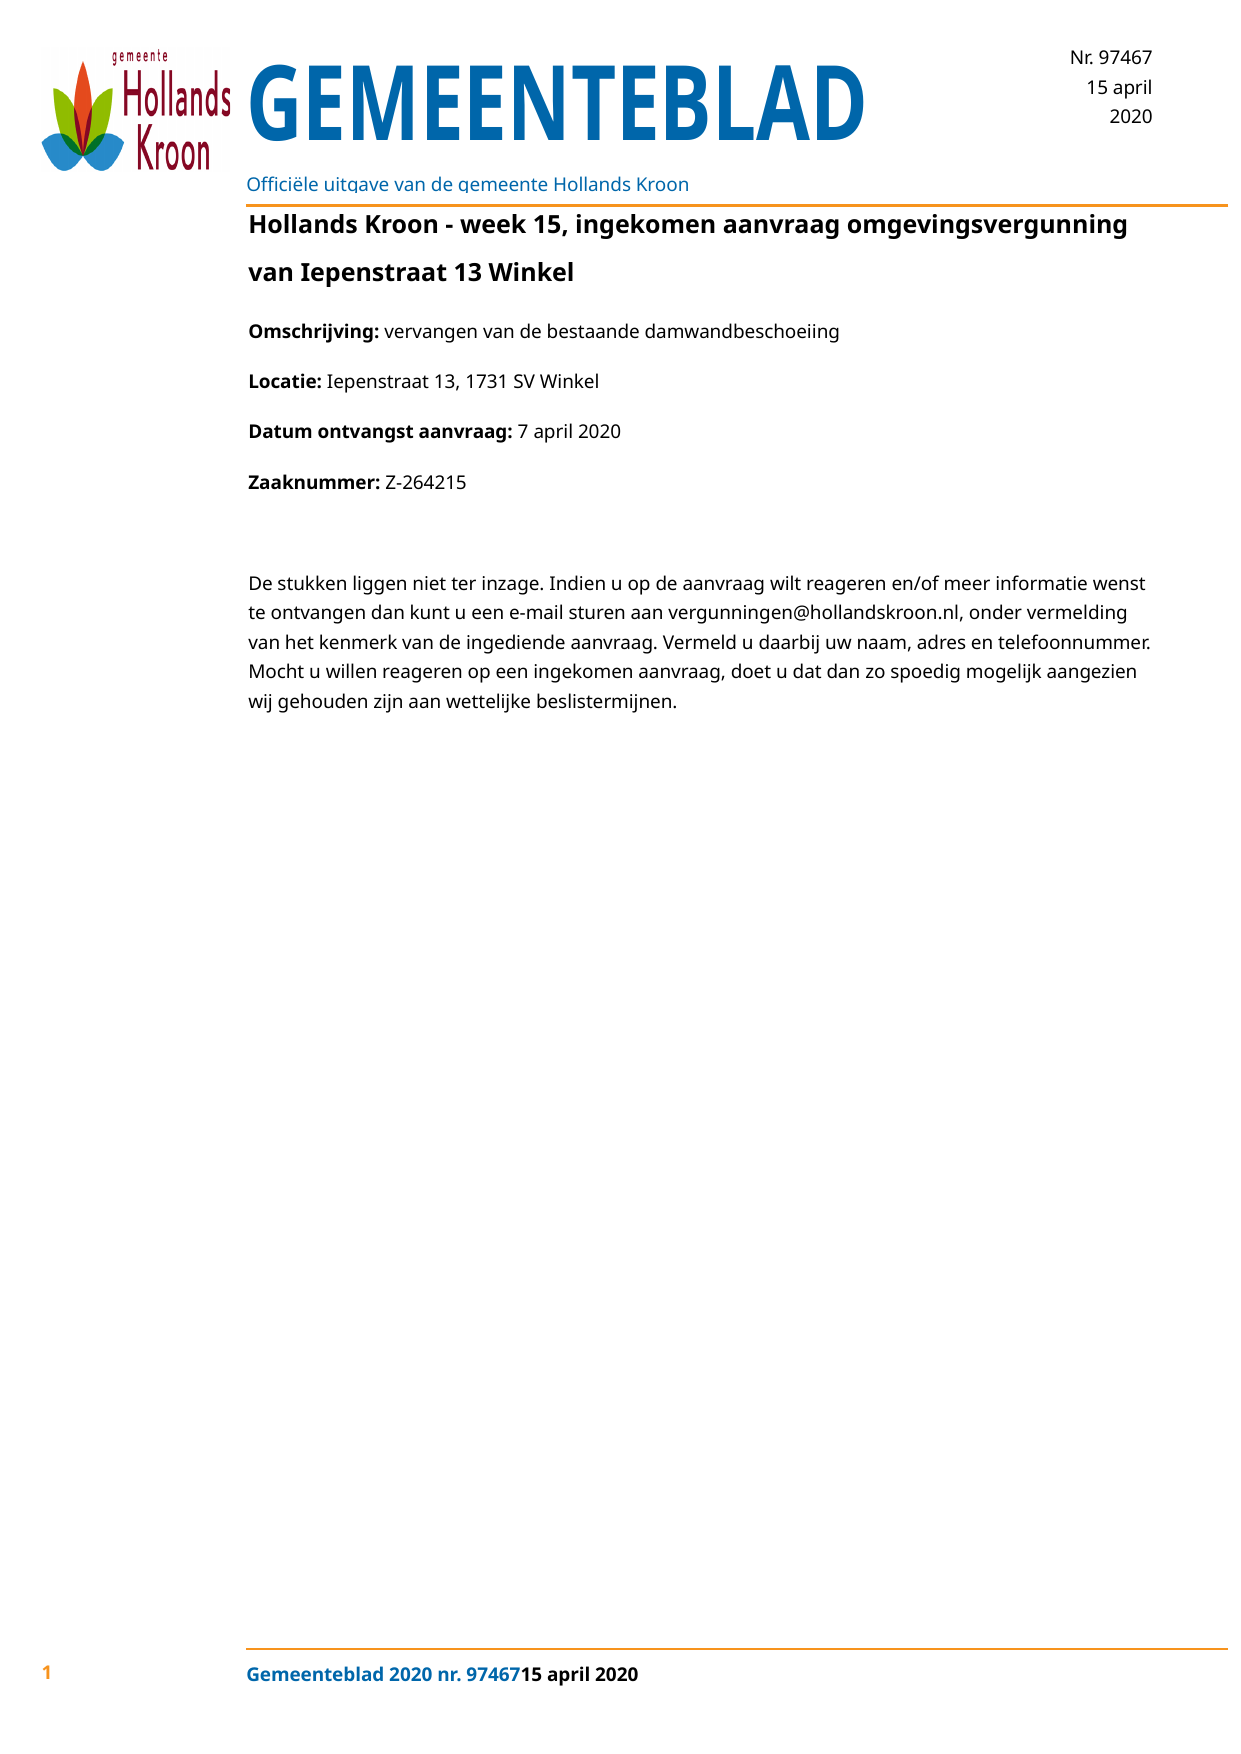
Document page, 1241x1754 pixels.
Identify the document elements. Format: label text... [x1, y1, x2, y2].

text Datum ontvangst aanvraag: 7 april 2020 [248, 419, 1152, 444]
text De stukken liggen niet ter inzage. Indien u op de aanvraag wilt reageren en/of meer informatie wenst te ontvangen dan kunt u een e-mail sturen aan vergunningen@hollandskroon.nl, onder vermelding van het kenmerk van de ingediende aanvraag. Vermeld u daarbij uw naam, adres en telefoonnummer. Mocht u willen reageren op een ingekomen aanvraag, doet u dat dan zo spoedig mogelijk aangezien wij gehouden zijn aan wettelijke beslistermijnen. [248, 570, 1152, 714]
text Locatie: Iepenstraat 13, 1731 SV Winkel [248, 368, 1152, 394]
picture [41, 47, 231, 172]
text Hollands Kroon - week 15, ingekomen aanvraag omgevingsvergunning van Iepenstraat 13 Winkel [248, 207, 1152, 288]
text Zaaknummer: Z-264215 [248, 469, 1152, 495]
text Omschrijving: vervangen van de bestaande damwandbeschoeiing [248, 318, 1152, 344]
